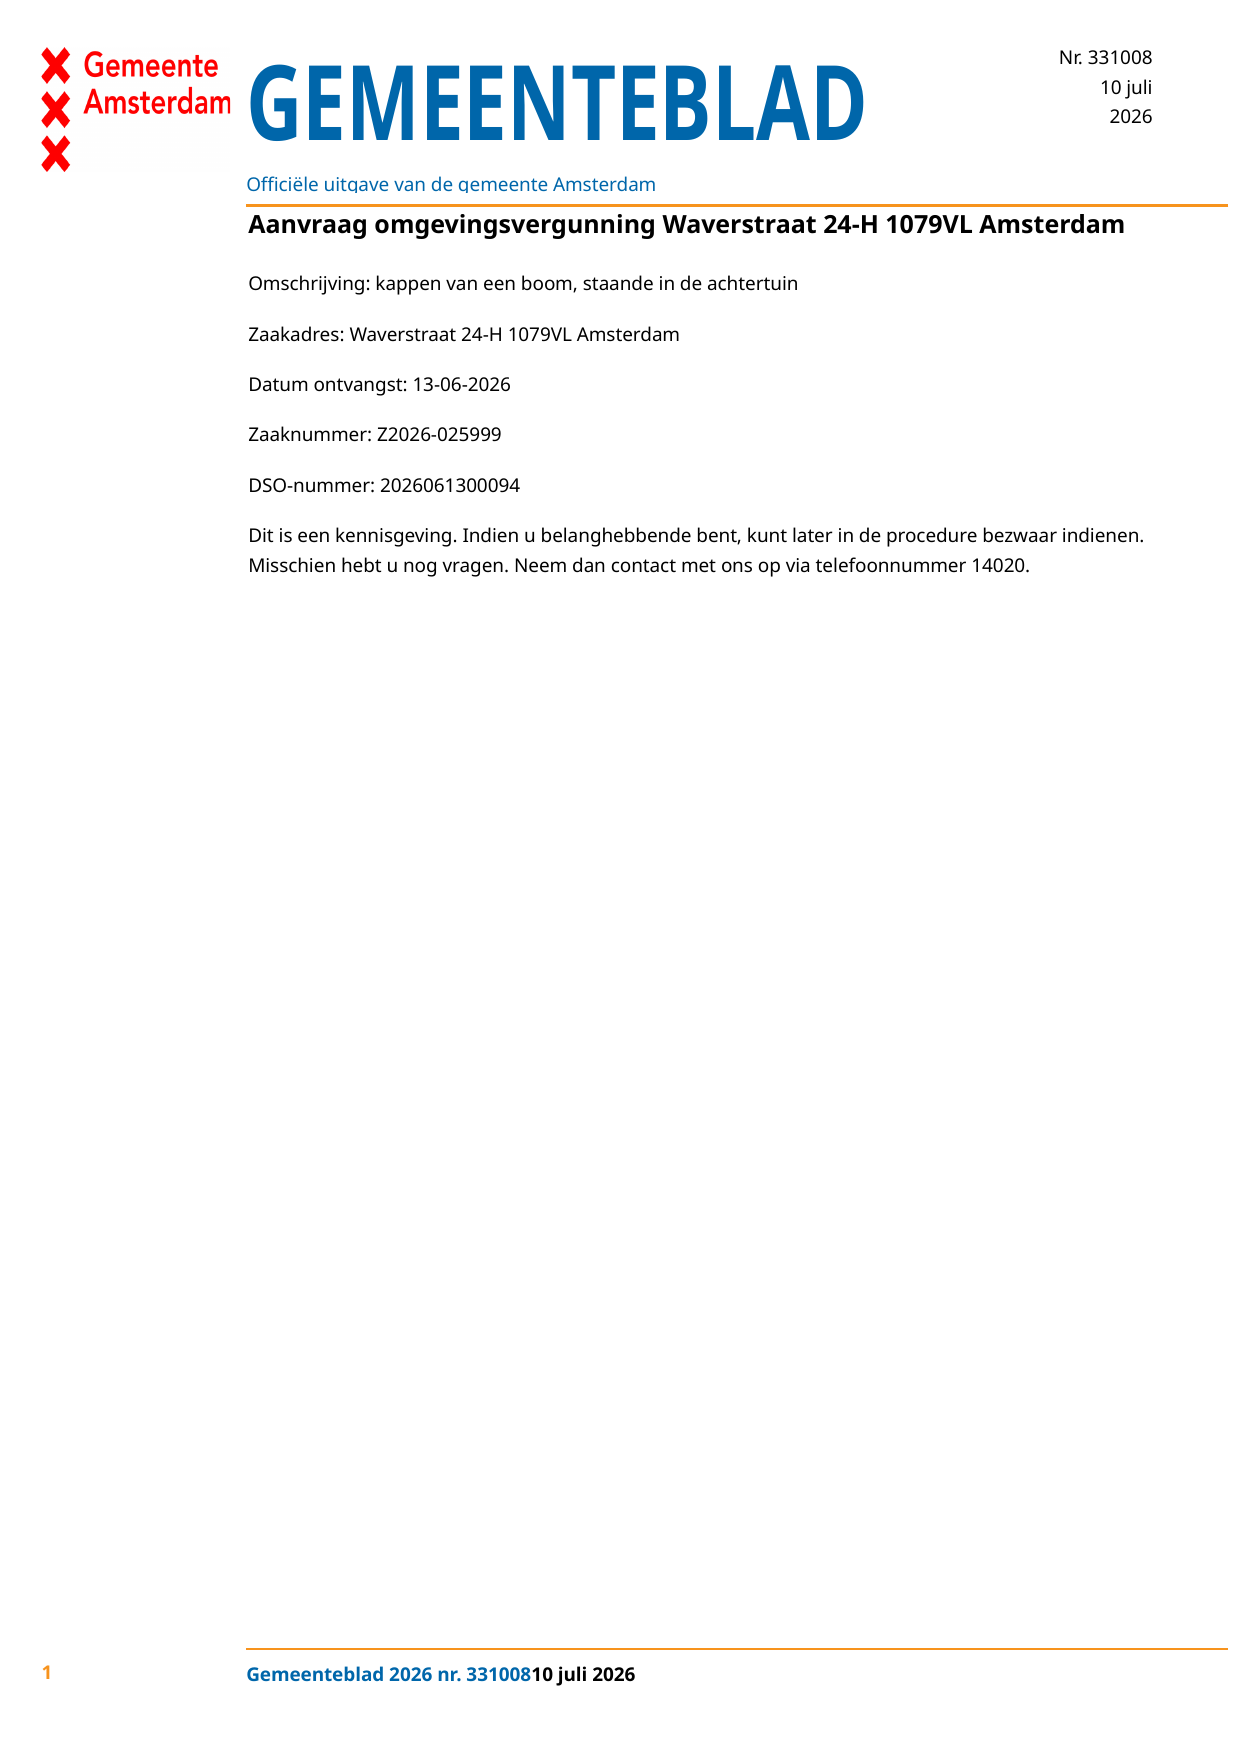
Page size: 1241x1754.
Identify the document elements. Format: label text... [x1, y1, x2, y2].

text Aanvraag omgevingsvergunning Waverstraat 24-H 1079VL Amsterdam [248, 207, 1152, 241]
text Datum ontvangst: 13-06-2026 [248, 371, 1152, 397]
text Dit is een kennisgeving. Indien u belanghebbende bent, kunt later in de procedure bezwaar indienen. Misschien hebt u nog vragen. Neem dan contact met ons op via telefoonnummer 14020. [248, 522, 1152, 578]
text Zaakadres: Waverstraat 24-H 1079VL Amsterdam [248, 321, 1152, 346]
picture [41, 47, 231, 172]
text Zaaknummer: Z2026-025999 [248, 422, 1152, 447]
text DSO-nummer: 2026061300094 [248, 472, 1152, 498]
text Omschrijving: kappen van een boom, staande in de achtertuin [248, 270, 1152, 296]
